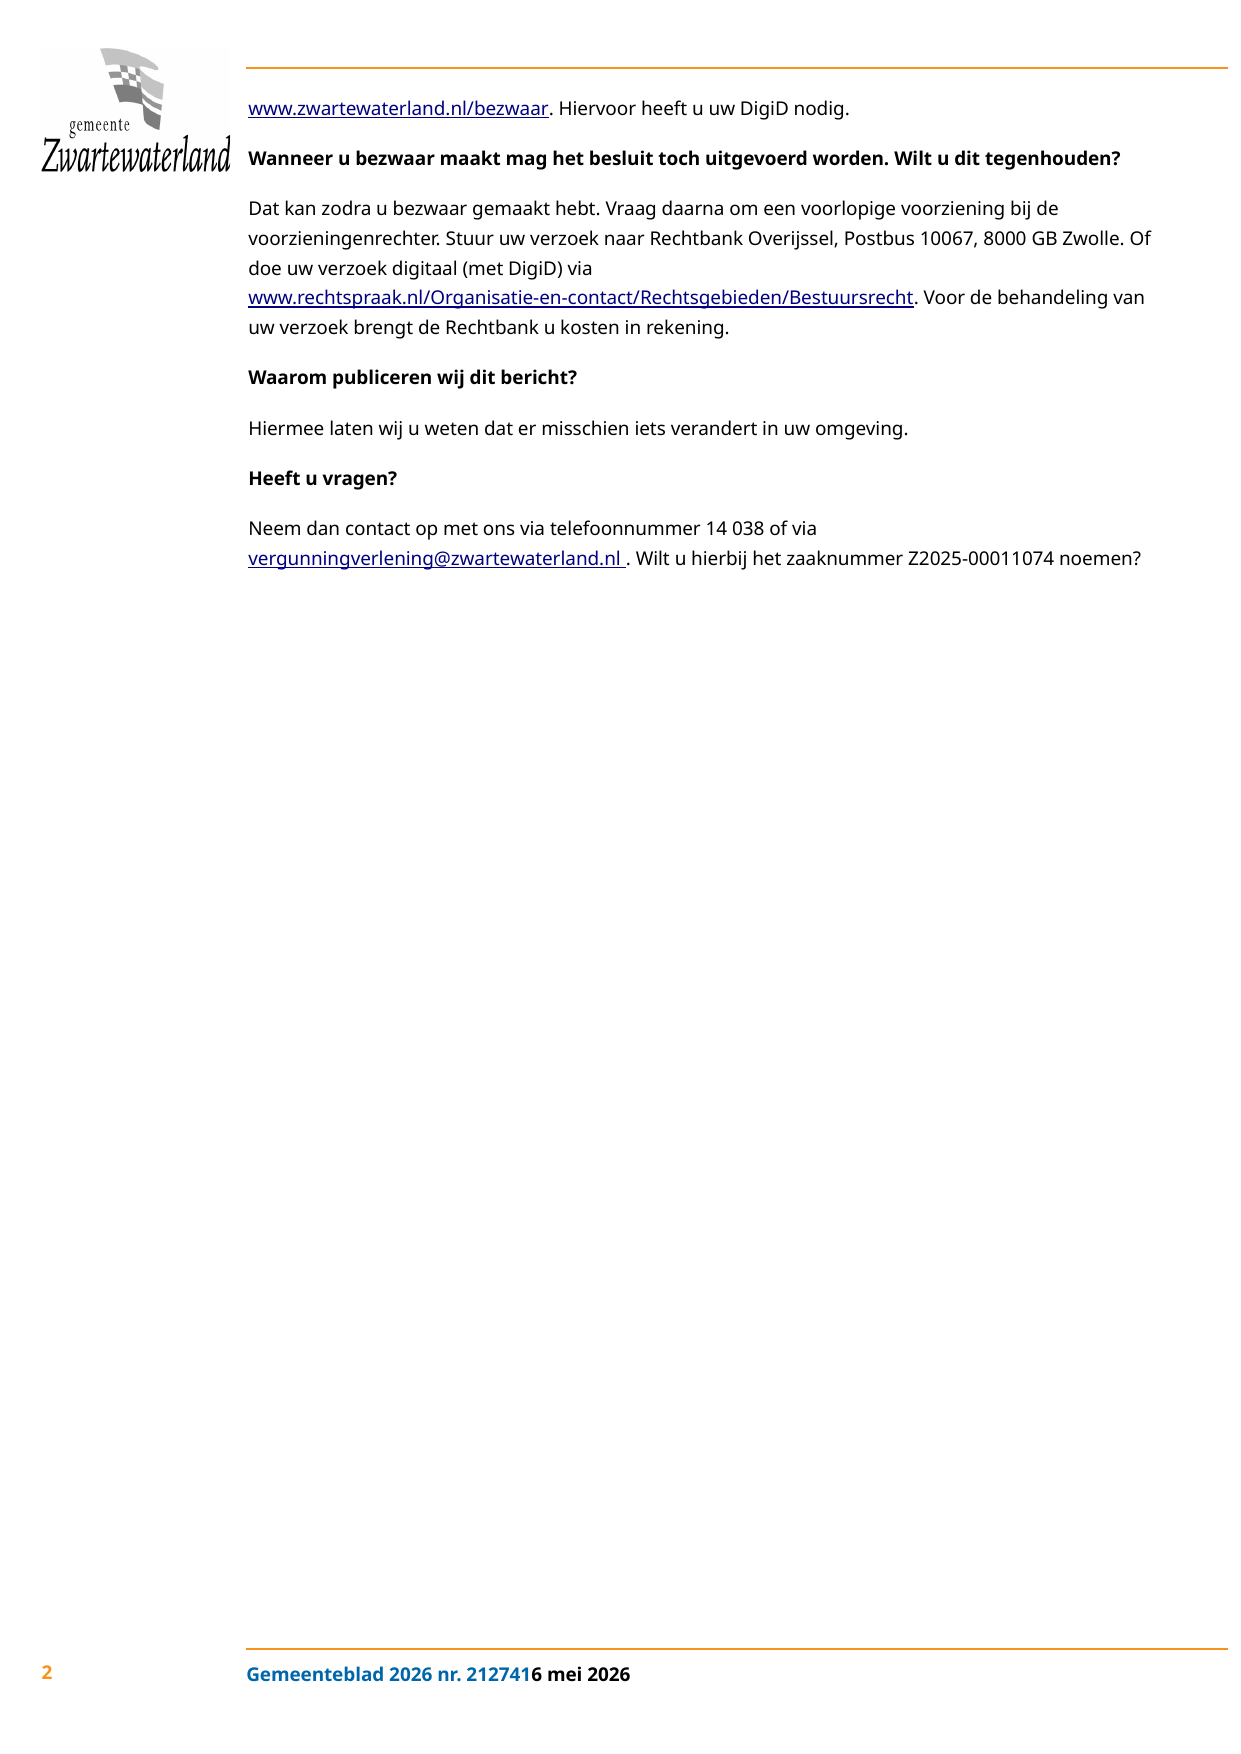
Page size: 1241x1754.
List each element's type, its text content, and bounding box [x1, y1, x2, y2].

text Waarom publiceren wij dit bericht? [248, 364, 1152, 390]
text Neem dan contact op met ons via telefoonnummer 14 038 of via vergunningverlening@zwartewaterland.nl . Wilt u hierbij het zaaknummer Z2025-00011074 noemen? [248, 516, 1152, 571]
text Heeft u vragen? [248, 465, 1152, 491]
text Hiermee laten wij u weten dat er misschien iets verandert in uw omgeving. [248, 415, 1152, 441]
picture [41, 47, 231, 172]
text www.zwartewaterland.nl/bezwaar. Hiervoor heeft u uw DigiD nodig. [248, 95, 1152, 121]
text Wanneer u bezwaar maakt mag het besluit toch uitgevoerd worden. Wilt u dit tegenhouden? [248, 145, 1152, 171]
text Dat kan zodra u bezwaar gemaakt hebt. Vraag daarna om een voorlopige voorziening bij de voorzieningenrechter. Stuur uw verzoek naar Rechtbank Overijssel, Postbus 10067, 8000 GB Zwolle. Of doe uw verzoek digitaal (met DigiD) via www.rechtspraak.nl/Organisatie-en-contact/Rechtsgebieden/Bestuursrecht. Voor de behandeling van uw verzoek brengt de Rechtbank u kosten in rekening. [248, 196, 1152, 340]
